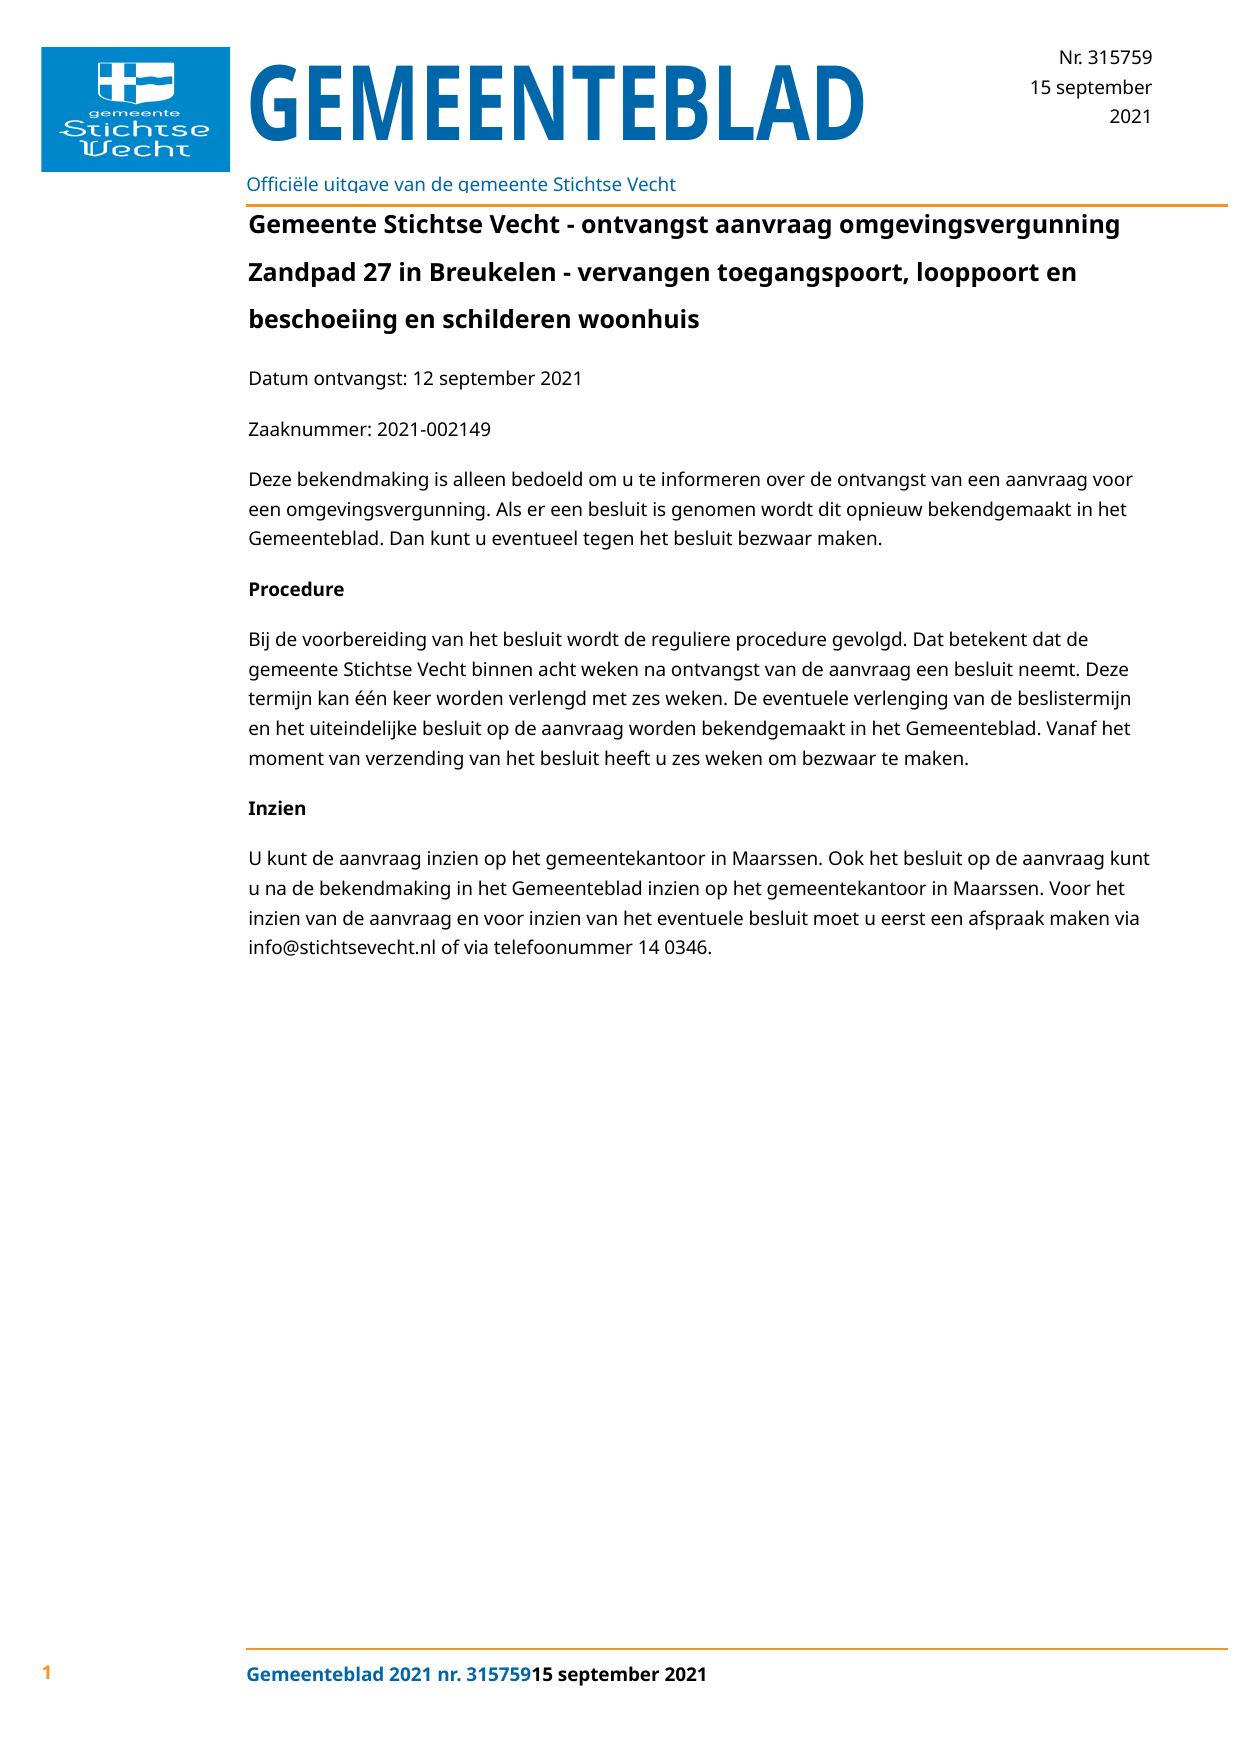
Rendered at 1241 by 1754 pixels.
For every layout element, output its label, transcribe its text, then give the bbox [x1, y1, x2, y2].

picture [99, 63, 135, 101]
text U kunt de aanvraag inzien op het gemeentekantoor in Maarssen. Ook het besluit op de aanvraag kunt u na de bekendmaking in het Gemeenteblad inzien op het gemeentekantoor in Maarssen. Voor het inzien van de aanvraag en voor inzien van het eventuele besluit moet u eerst een afspraak maken via info@stichtsevecht.nl of via telefoonummer 14 0346. [248, 846, 1152, 960]
text Gemeente Stichtse Vecht - ontvangst aanvraag omgevingsvergunning Zandpad 27 in Breukelen - vervangen toegangspoort, looppoort en beschoeiing en schilderen woonhuis [248, 207, 1152, 336]
text Bij de voorbereiding van het besluit wordt de reguliere procedure gevolgd. Dat betekent dat de gemeente Stichtse Vecht binnen acht weken na ontvangst van de aanvraag een besluit neemt. Deze termijn kan één keer worden verlengd met zes weken. De eventuele verlenging van de beslistermijn en het uiteindelijke besluit op de aanvraag worden bekendgemaakt in het Gemeenteblad. Vanaf het moment van verzending van het besluit heeft u zes weken om bezwaar te maken. [248, 626, 1152, 770]
picture [137, 63, 174, 103]
text Inzien [248, 795, 1152, 821]
text Deze bekendmaking is alleen bedoeld om u te informeren over de ontvangst van een aanvraag voor een omgevingsvergunning. Als er een besluit is genomen wordt dit opnieuw bekendgemaakt in het Gemeenteblad. Dan kunt u eventueel tegen het besluit bezwaar maken. [248, 466, 1152, 551]
text Datum ontvangst: 12 september 2021 [248, 366, 1152, 391]
text Procedure [248, 576, 1152, 602]
text Zaaknummer: 2021-002149 [248, 416, 1152, 442]
